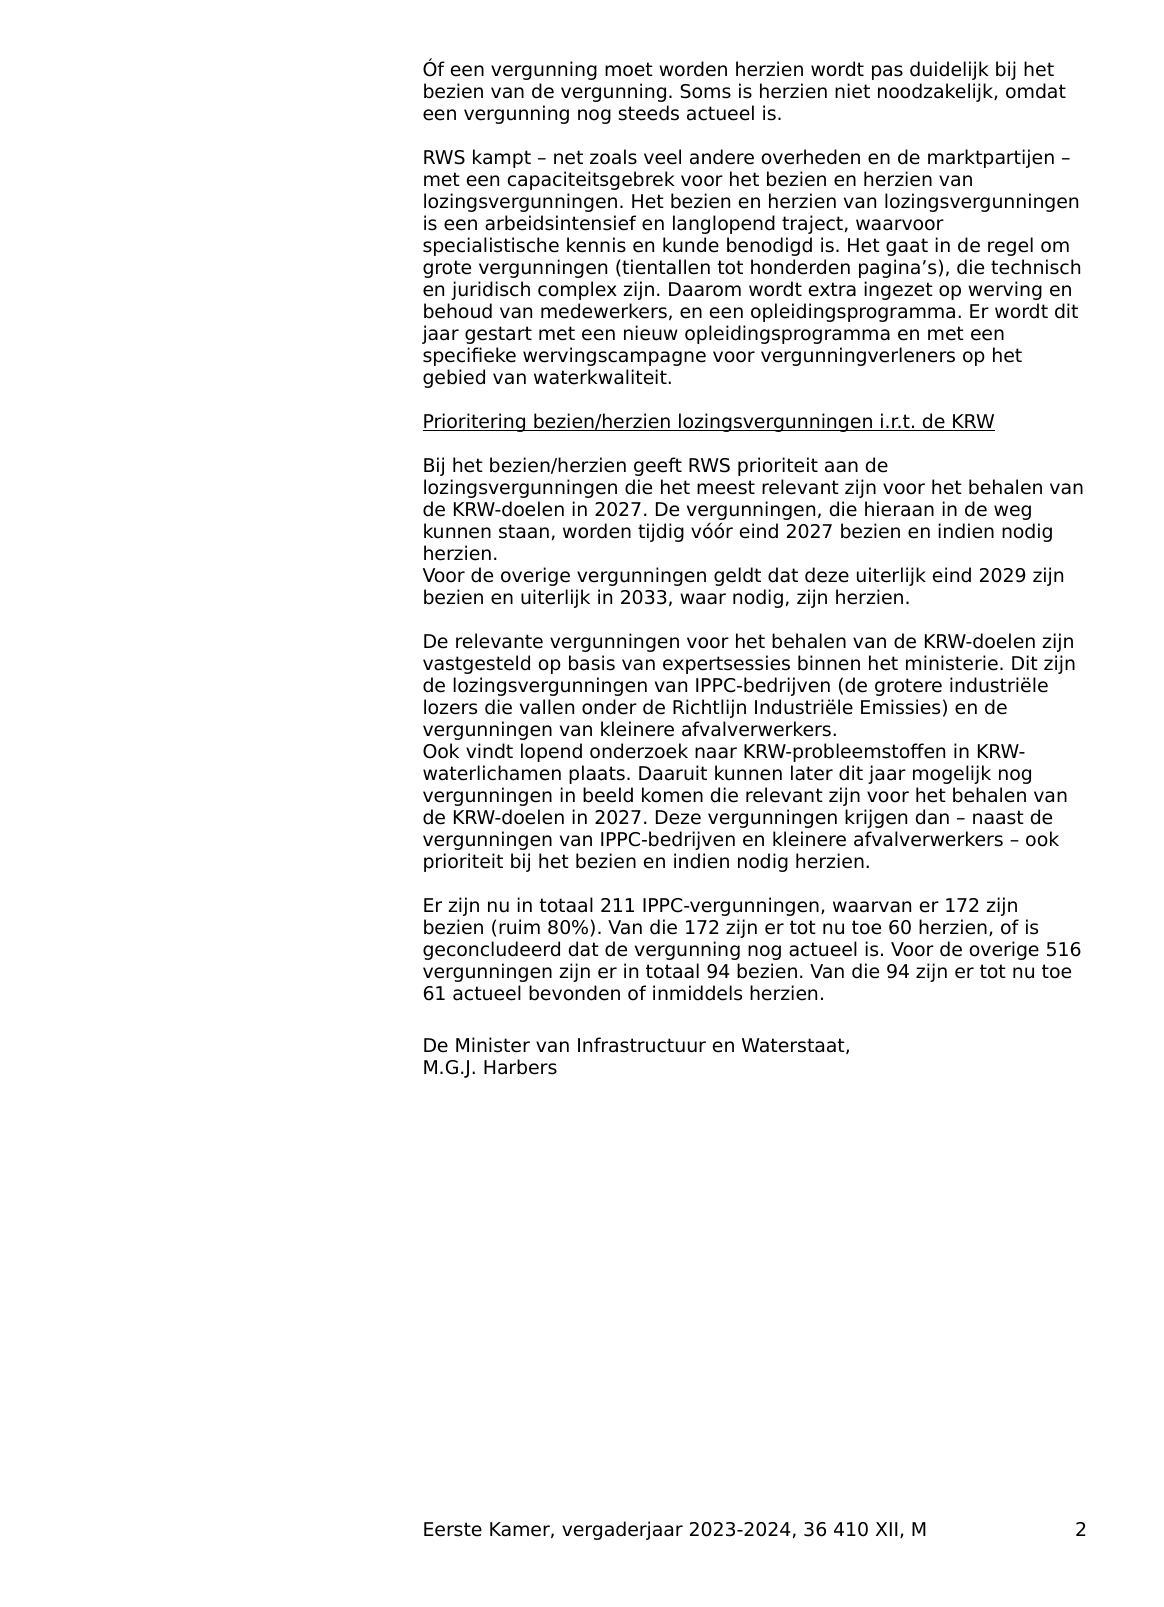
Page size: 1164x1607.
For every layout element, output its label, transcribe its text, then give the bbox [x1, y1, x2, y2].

text De Minister van Infrastructuur en Waterstaat, M.G.J. Harbers [422, 1035, 1087, 1079]
text Ook vindt lopend onderzoek naar KRW-probleemstoffen in KRW-waterlichamen plaats. Daaruit kunnen later dit jaar mogelijk nog vergunningen in beeld komen die relevant zijn voor het behalen van de KRW-doelen in 2027. Deze vergunningen krijgen dan – naast de vergunningen van IPPC-bedrijven en kleinere afvalverwerkers – ook prioriteit bij het bezien en indien nodig herzien. [422, 741, 1087, 873]
text Óf een vergunning moet worden herzien wordt pas duidelijk bij het bezien van de vergunning. Soms is herzien niet noodzakelijk, omdat een vergunning nog steeds actueel is. [422, 59, 1087, 125]
subtitle Prioritering bezien/herzien lozingsvergunningen i.r.t. de KRW [422, 411, 1087, 433]
text Er zijn nu in totaal 211 IPPC-vergunningen, waarvan er 172 zijn bezien (ruim 80%). Van die 172 zijn er tot nu toe 60 herzien, of is geconcludeerd dat de vergunning nog actueel is. Voor de overige 516 vergunningen zijn er in totaal 94 bezien. Van die 94 zijn er tot nu toe 61 actueel bevonden of inmiddels herzien. [422, 895, 1087, 1005]
text Voor de overige vergunningen geldt dat deze uiterlijk eind 2029 zijn bezien en uiterlijk in 2033, waar nodig, zijn herzien. [422, 565, 1087, 609]
text Bij het bezien/herzien geeft RWS prioriteit aan de lozingsvergunningen die het meest relevant zijn voor het behalen van de KRW-doelen in 2027. De vergunningen, die hieraan in de weg kunnen staan, worden tijdig vóór eind 2027 bezien en indien nodig herzien. [422, 455, 1087, 565]
text RWS kampt – net zoals veel andere overheden en de marktpartijen – met een capaciteitsgebrek voor het bezien en herzien van lozingsvergunningen. Het bezien en herzien van lozingsvergunningen is een arbeidsintensief en langlopend traject, waarvoor specialistische kennis en kunde benodigd is. Het gaat in de regel om grote vergunningen (tientallen tot honderden pagina’s), die technisch en juridisch complex zijn. Daarom wordt extra ingezet op werving en behoud van medewerkers, en een opleidingsprogramma. Er wordt dit jaar gestart met een nieuw opleidingsprogramma en met een specifieke wervingscampagne voor vergunningverleners op het gebied van waterkwaliteit. [422, 147, 1087, 389]
text De relevante vergunningen voor het behalen van de KRW-doelen zijn vastgesteld op basis van expertsessies binnen het ministerie. Dit zijn de lozingsvergunningen van IPPC-bedrijven (de grotere industriële lozers die vallen onder de Richtlijn Industriële Emissies) en de vergunningen van kleinere afvalverwerkers. [422, 631, 1087, 741]
